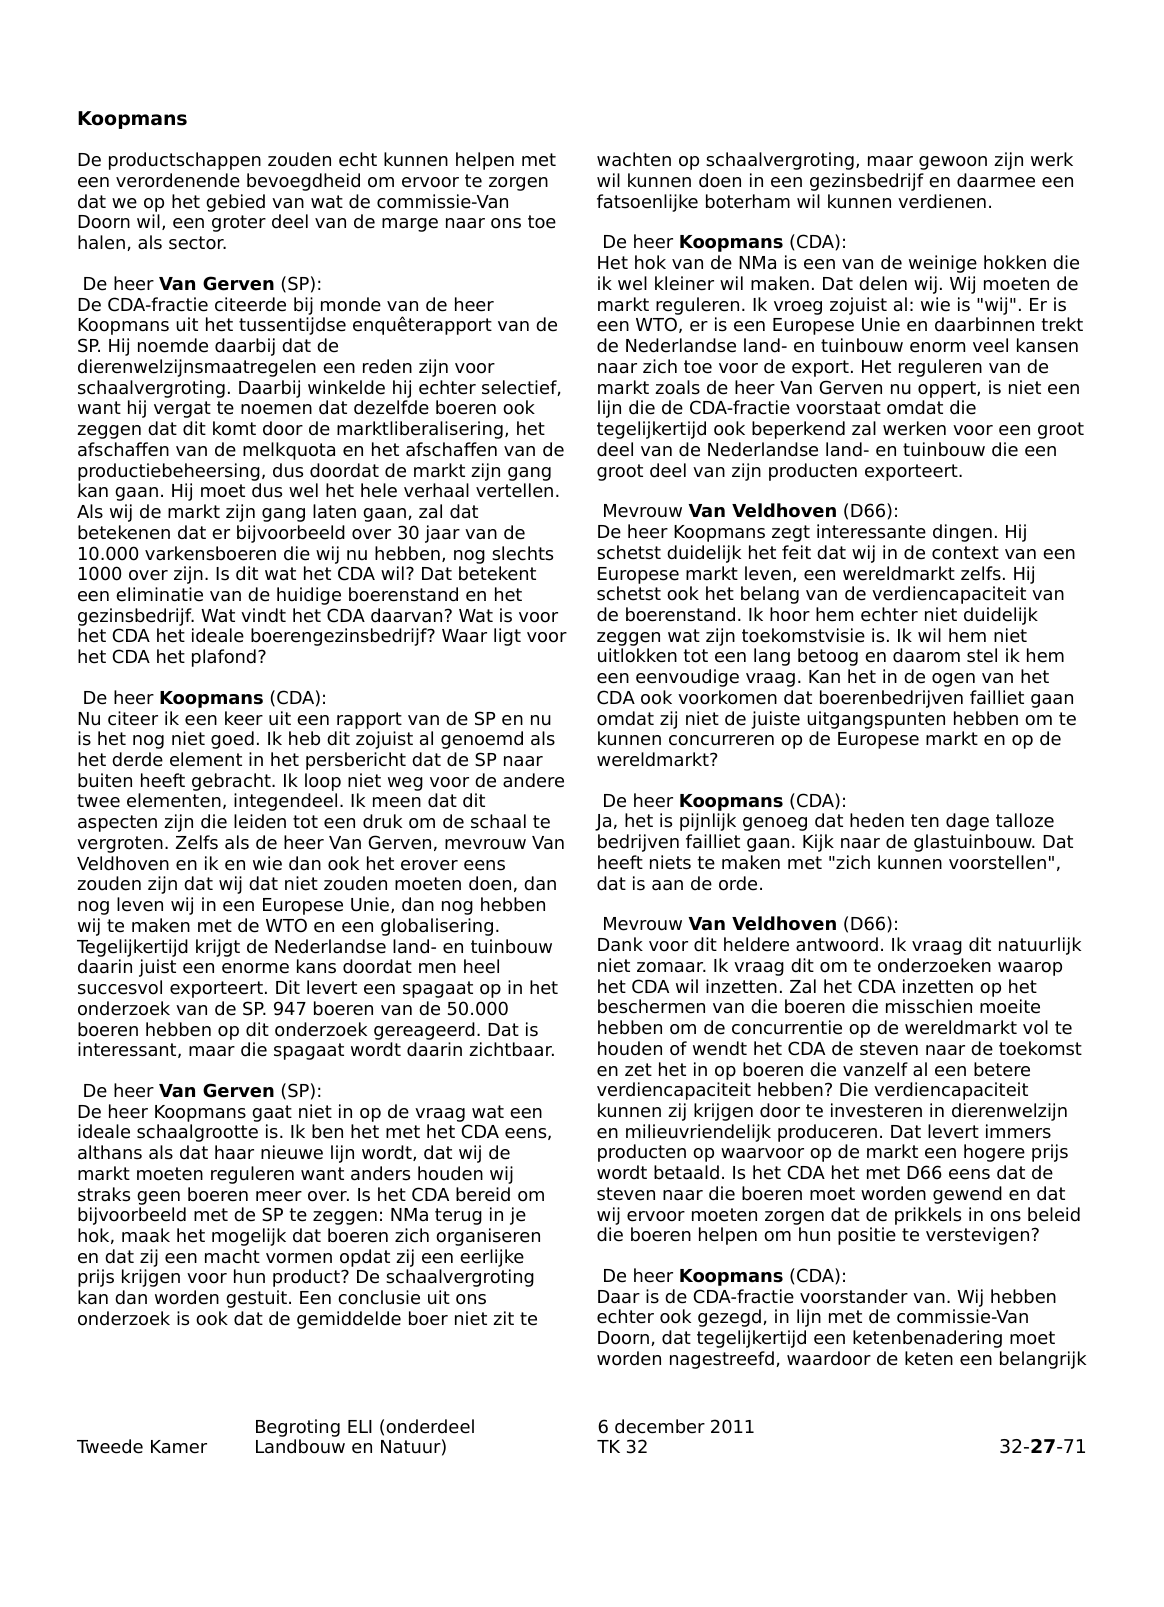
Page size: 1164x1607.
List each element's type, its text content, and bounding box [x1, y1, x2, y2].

text Ja, het is pijnlijk genoeg dat heden ten dage talloze bedrijven failliet gaan. Kijk naar de glastuinbouw. Dat heeft niets te maken met "zich kunnen voorstellen", dat is aan de orde. [596, 811, 1087, 894]
text De heer Koopmans zegt interessante dingen. Hij schetst duidelijk het feit dat wij in de context van een Europese markt leven, een wereldmarkt zelfs. Hij schetst ook het belang van de verdiencapaciteit van de boerenstand. Ik hoor hem echter niet duidelijk zeggen wat zijn toekomstvisie is. Ik wil hem niet uitlokken tot een lang betoog en daarom stel ik hem een eenvoudige vraag. Kan het in de ogen van het CDA ook voorkomen dat boerenbedrijven failliet gaan omdat zij niet de juiste uitgangspunten hebben om te kunnen concurreren op de Europese markt en op de wereldmarkt? [596, 522, 1087, 771]
text Nu citeer ik een keer uit een rapport van de SP en nu is het nog niet goed. Ik heb dit zojuist al genoemd als het derde element in het persbericht dat de SP naar buiten heeft gebracht. Ik loop niet weg voor de andere twee elementen, integendeel. Ik meen dat dit aspecten zijn die leiden tot een druk om de schaal te vergroten. Zelfs als de heer Van Gerven, mevrouw Van Veldhoven en ik en wie dan ook het erover eens zouden zijn dat wij dat niet zouden moeten doen, dan nog leven wij in een Europese Unie, dan nog hebben wij te maken met de WTO en een globalisering. Tegelijkertijd krijgt de Nederlandse land- en tuinbouw daarin juist een enorme kans doordat men heel succesvol exporteert. Dit levert een spagaat op in het onderzoek van de SP. 947 boeren van de 50.000 boeren hebben op dit onderzoek gereageerd. Dat is interessant, maar die spagaat wordt daarin zichtbaar. [77, 708, 567, 1061]
text Mevrouw Van Veldhoven (D66): [596, 914, 1087, 935]
text De CDA-fractie citeerde bij monde van de heer Koopmans uit het tussentijdse enquêterapport van de SP. Hij noemde daarbij dat de dierenwelzijnsmaatregelen een reden zijn voor schaalvergroting. Daarbij winkelde hij echter selectief, want hij vergat te noemen dat dezelfde boeren ook zeggen dat dit komt door de marktliberalisering, het afschaffen van de melkquota en het afschaffen van de productiebeheersing, dus doordat de markt zijn gang kan gaan. Hij moet dus wel het hele verhaal vertellen. Als wij de markt zijn gang laten gaan, zal dat betekenen dat er bijvoorbeeld over 30 jaar van de 10.000 varkensboeren die wij nu hebben, nog slechts 1000 over zijn. Is dit wat het CDA wil? Dat betekent een eliminatie van de huidige boerenstand en het gezinsbedrijf. Wat vindt het CDA daarvan? Wat is voor het CDA het ideale boerengezinsbedrijf? Waar ligt voor het CDA het plafond? [77, 294, 567, 668]
text De heer Koopmans (CDA): [77, 688, 567, 708]
text De heer Koopmans gaat niet in op de vraag wat een ideale schaalgrootte is. Ik ben het met het CDA eens, althans als dat haar nieuwe lijn wordt, dat wij de markt moeten reguleren want anders houden wij straks geen boeren meer over. Is het CDA bereid om bijvoorbeeld met de SP te zeggen: NMa terug in je hok, maak het mogelijk dat boeren zich organiseren en dat zij een macht vormen opdat zij een eerlijke prijs krijgen voor hun product? De schaalvergroting kan dan worden gestuit. Een conclusie uit ons onderzoek is ook dat de gemiddelde boer niet zit te [77, 1102, 567, 1329]
text wachten op schaalvergroting, maar gewoon zijn werk wil kunnen doen in een gezinsbedrijf en daarmee een fatsoenlijke boterham wil kunnen verdienen. [596, 150, 1087, 212]
text Het hok van de NMa is een van de weinige hokken die ik wel kleiner wil maken. Dat delen wij. Wij moeten de markt reguleren. Ik vroeg zojuist al: wie is "wij". Er is een WTO, er is een Europese Unie en daarbinnen trekt de Nederlandse land- en tuinbouw enorm veel kansen naar zich toe voor de export. Het reguleren van de markt zoals de heer Van Gerven nu oppert, is niet een lijn die de CDA-fractie voorstaat omdat die tegelijkertijd ook beperkend zal werken voor een groot deel van de Nederlandse land- en tuinbouw die een groot deel van zijn producten exporteert. [596, 253, 1087, 481]
text Mevrouw Van Veldhoven (D66): [596, 501, 1087, 522]
text De heer Van Gerven (SP): [77, 1081, 567, 1102]
text De heer Koopmans (CDA): [596, 232, 1087, 253]
text De heer Koopmans (CDA): [596, 1266, 1087, 1287]
text De productschappen zouden echt kunnen helpen met een verordenende bevoegdheid om ervoor te zorgen dat we op het gebied van wat de commissie-Van Doorn wil, een groter deel van de marge naar ons toe halen, als sector. [77, 150, 567, 254]
text Dank voor dit heldere antwoord. Ik vraag dit natuurlijk niet zomaar. Ik vraag dit om te onderzoeken waarop het CDA wil inzetten. Zal het CDA inzetten op het beschermen van die boeren die misschien moeite hebben om de concurrentie op de wereldmarkt vol te houden of wendt het CDA de steven naar de toekomst en zet het in op boeren die vanzelf al een betere verdiencapaciteit hebben? Die verdiencapaciteit kunnen zij krijgen door te investeren in dierenwelzijn en milieuvriendelijk produceren. Dat levert immers producten op waarvoor op de markt een hogere prijs wordt betaald. Is het CDA het met D66 eens dat de steven naar die boeren moet worden gewend en dat wij ervoor moeten zorgen dat de prikkels in ons beleid die boeren helpen om hun positie te verstevigen? [596, 935, 1087, 1246]
text De heer Van Gerven (SP): [77, 274, 567, 294]
text De heer Koopmans (CDA): [596, 791, 1087, 811]
text Daar is de CDA-fractie voorstander van. Wij hebben echter ook gezegd, in lijn met de commissie-Van Doorn, dat tegelijkertijd een ketenbenadering moet worden nagestreefd, waardoor de keten een belangrijk [596, 1287, 1087, 1369]
